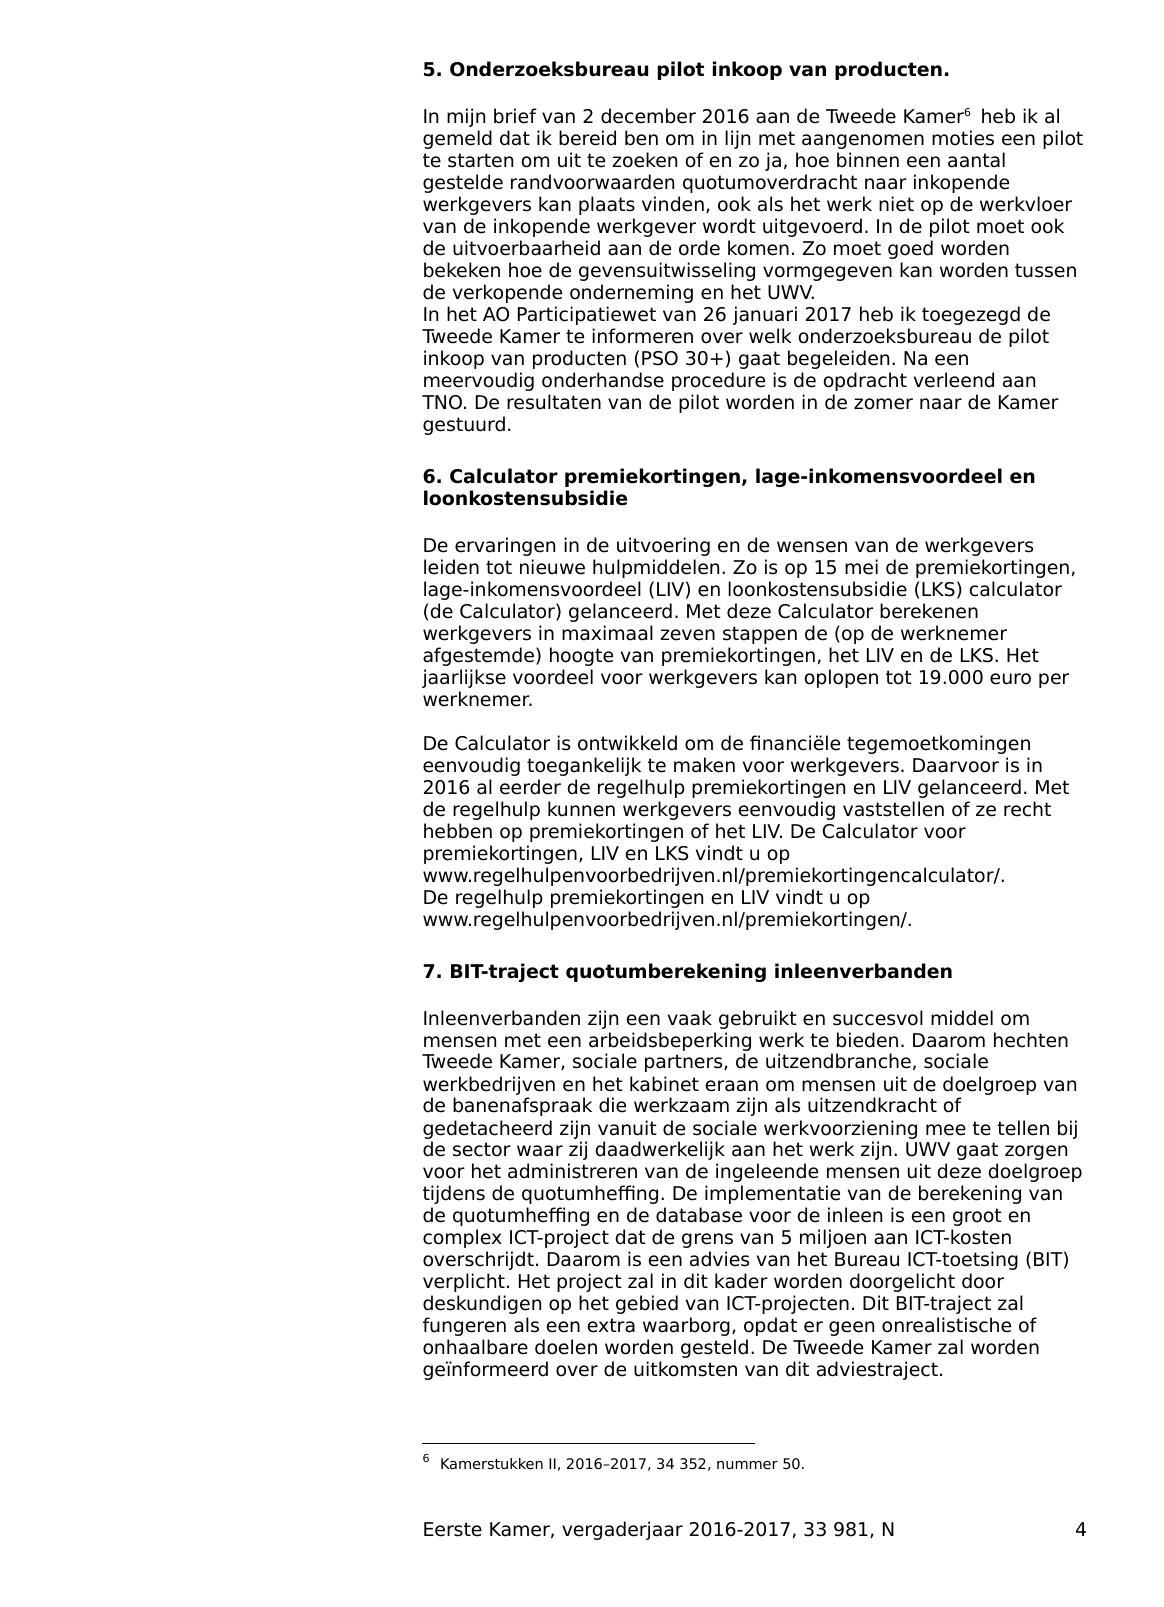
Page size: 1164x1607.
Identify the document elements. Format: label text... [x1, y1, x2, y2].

text De Calculator is ontwikkeld om de financiële tegemoetkomingen eenvoudig toegankelijk te maken voor werkgevers. Daarvoor is in 2016 al eerder de regelhulp premiekortingen en LIV gelanceerd. Met de regelhulp kunnen werkgevers eenvoudig vaststellen of ze recht hebben op premiekortingen of het LIV. De Calculator voor premiekortingen, LIV en LKS vindt u op www.regelhulpenvoorbedrijven.nl/premiekortingencalculator/. [422, 733, 1087, 887]
text In mijn brief van 2 december 2016 aan de Tweede Kamer heb ik al gemeld dat ik bereid ben om in lijn met aangenomen moties een pilot te starten om uit te zoeken of en zo ja, hoe binnen een aantal gestelde randvoorwaarden quotumoverdracht naar inkopende werkgevers kan plaats vinden, ook als het werk niet op de werkvloer van de inkopende werkgever wordt uitgevoerd. In de pilot moet ook de uitvoerbaarheid aan de orde komen. Zo moet goed worden bekeken hoe de gevensuitwisseling vormgegeven kan worden tussen de verkopende onderneming en het UWV. [422, 106, 1087, 304]
subtitle 7. BIT-traject quotumberekening inleenverbanden [422, 961, 1087, 982]
text Kamerstukken II, 2016–2017, 34 352, nummer 50. [422, 1452, 1087, 1474]
text De regelhulp premiekortingen en LIV vindt u op www.regelhulpenvoorbedrijven.nl/premiekortingen/. [422, 887, 1087, 931]
text In het AO Participatiewet van 26 januari 2017 heb ik toegezegd de Tweede Kamer te informeren over welk onderzoeksbureau de pilot inkoop van producten (PSO 30+) gaat begeleiden. Na een meervoudig onderhandse procedure is de opdracht verleend aan TNO. De resultaten van de pilot worden in de zomer naar de Kamer gestuurd. [422, 304, 1087, 436]
text De ervaringen in de uitvoering en de wensen van de werkgevers leiden tot nieuwe hulpmiddelen. Zo is op 15 mei de premiekortingen, lage-inkomensvoordeel (LIV) en loonkostensubsidie (LKS) calculator (de Calculator) gelanceerd. Met deze Calculator berekenen werkgevers in maximaal zeven stappen de (op de werknemer afgestemde) hoogte van premiekortingen, het LIV en de LKS. Het jaarlijkse voordeel voor werkgevers kan oplopen tot 19.000 euro per werknemer. [422, 535, 1087, 711]
subtitle 6. Calculator premiekortingen, lage-inkomensvoordeel en loonkostensubsidie [422, 466, 1087, 510]
text Inleenverbanden zijn een vaak gebruikt en succesvol middel om mensen met een arbeidsbeperking werk te bieden. Daarom hechten Tweede Kamer, sociale partners, de uitzendbranche, sociale werkbedrijven en het kabinet eraan om mensen uit de doelgroep van de banenafspraak die werkzaam zijn als uitzendkracht of gedetacheerd zijn vanuit de sociale werkvoorziening mee te tellen bij de sector waar zij daadwerkelijk aan het werk zijn. UWV gaat zorgen voor het administreren van de ingeleende mensen uit deze doelgroep tijdens de quotumheffing. De implementatie van de berekening van de quotumheffing en de database voor de inleen is een groot en complex ICT-project dat de grens van 5 miljoen aan ICT-kosten overschrijdt. Daarom is een advies van het Bureau ICT-toetsing (BIT) verplicht. Het project zal in dit kader worden doorgelicht door deskundigen op het gebied van ICT-projecten. Dit BIT-traject zal fungeren als een extra waarborg, opdat er geen onrealistische of onhaalbare doelen worden gesteld. De Tweede Kamer zal worden geïnformeerd over de uitkomsten van dit adviestraject. [422, 1007, 1087, 1381]
subtitle 5. Onderzoeksbureau pilot inkoop van producten. [422, 59, 1087, 81]
